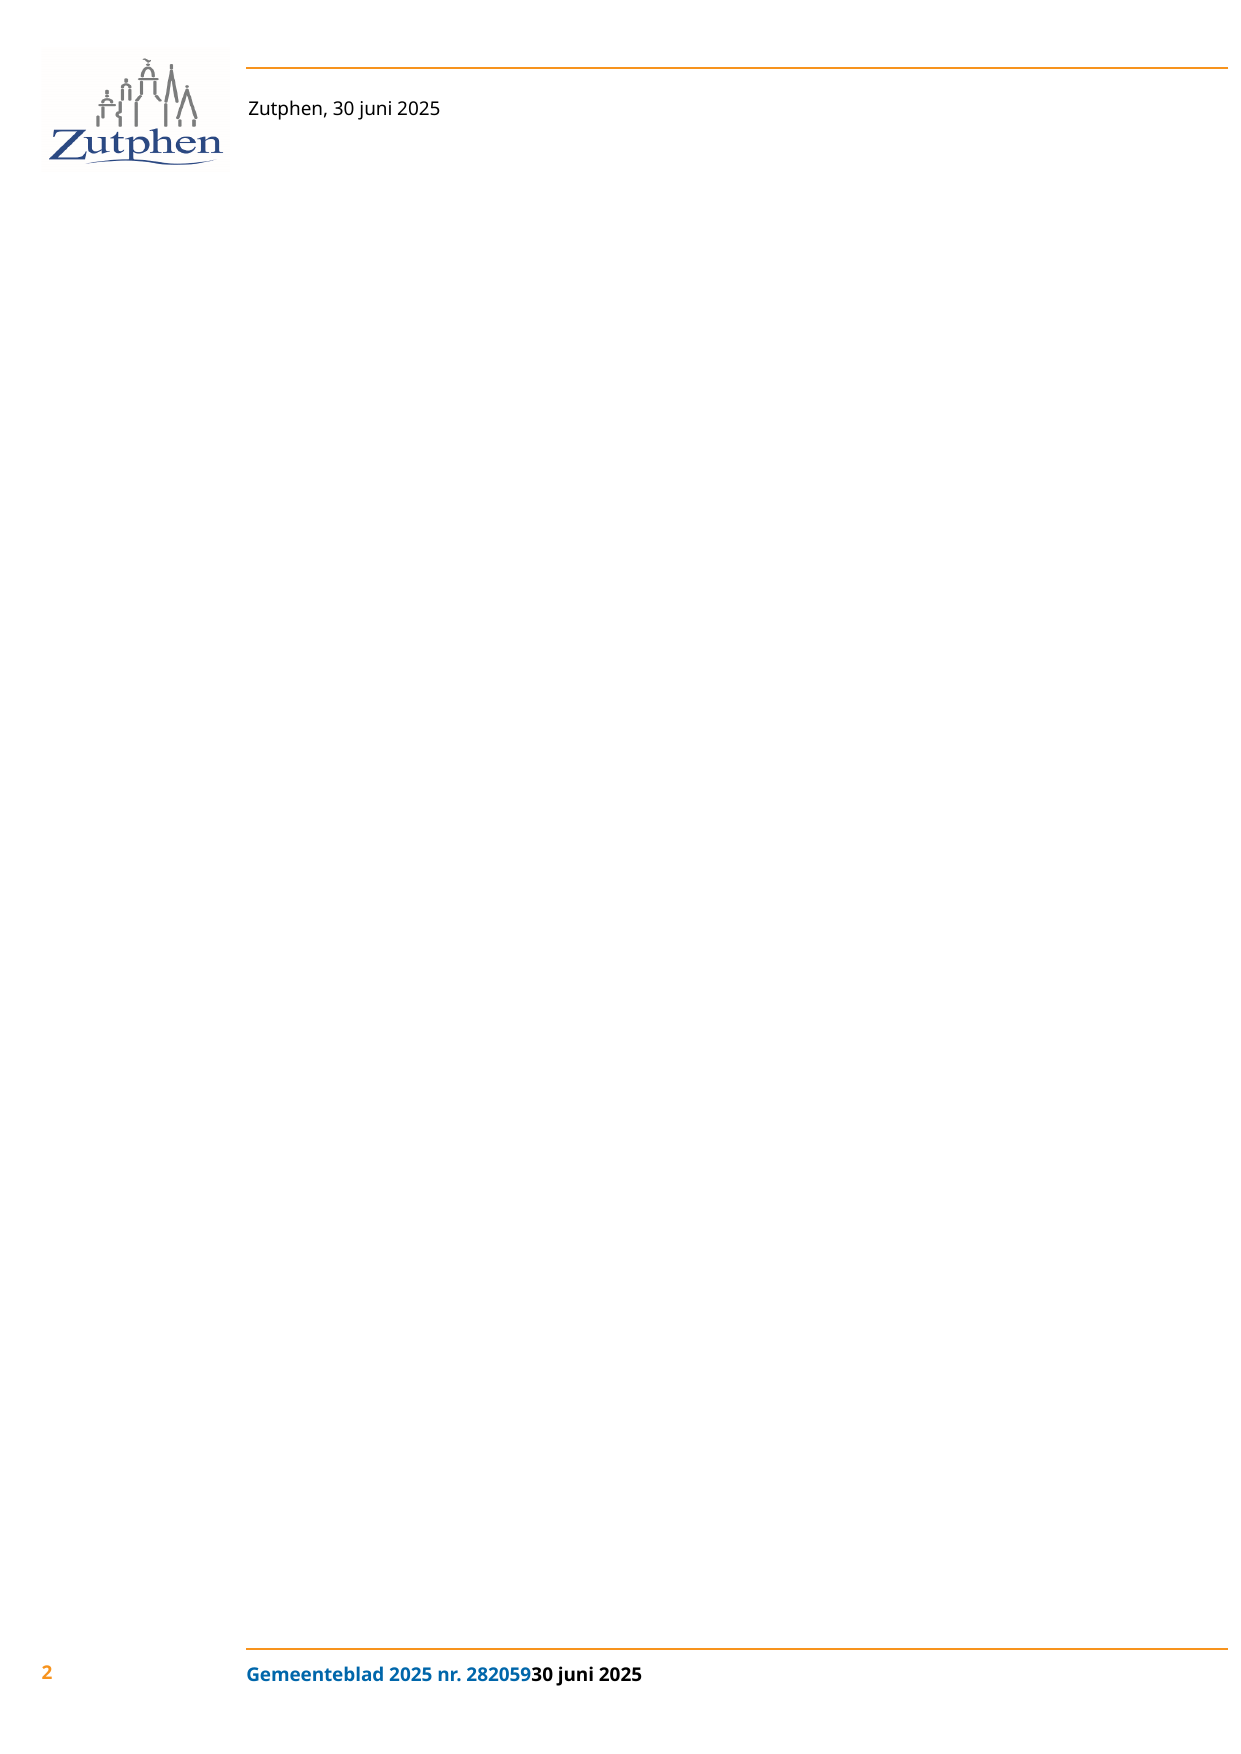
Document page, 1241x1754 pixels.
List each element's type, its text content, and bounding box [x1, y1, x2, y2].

text Zutphen, 30 juni 2025 [248, 95, 1152, 121]
picture [41, 47, 231, 172]
